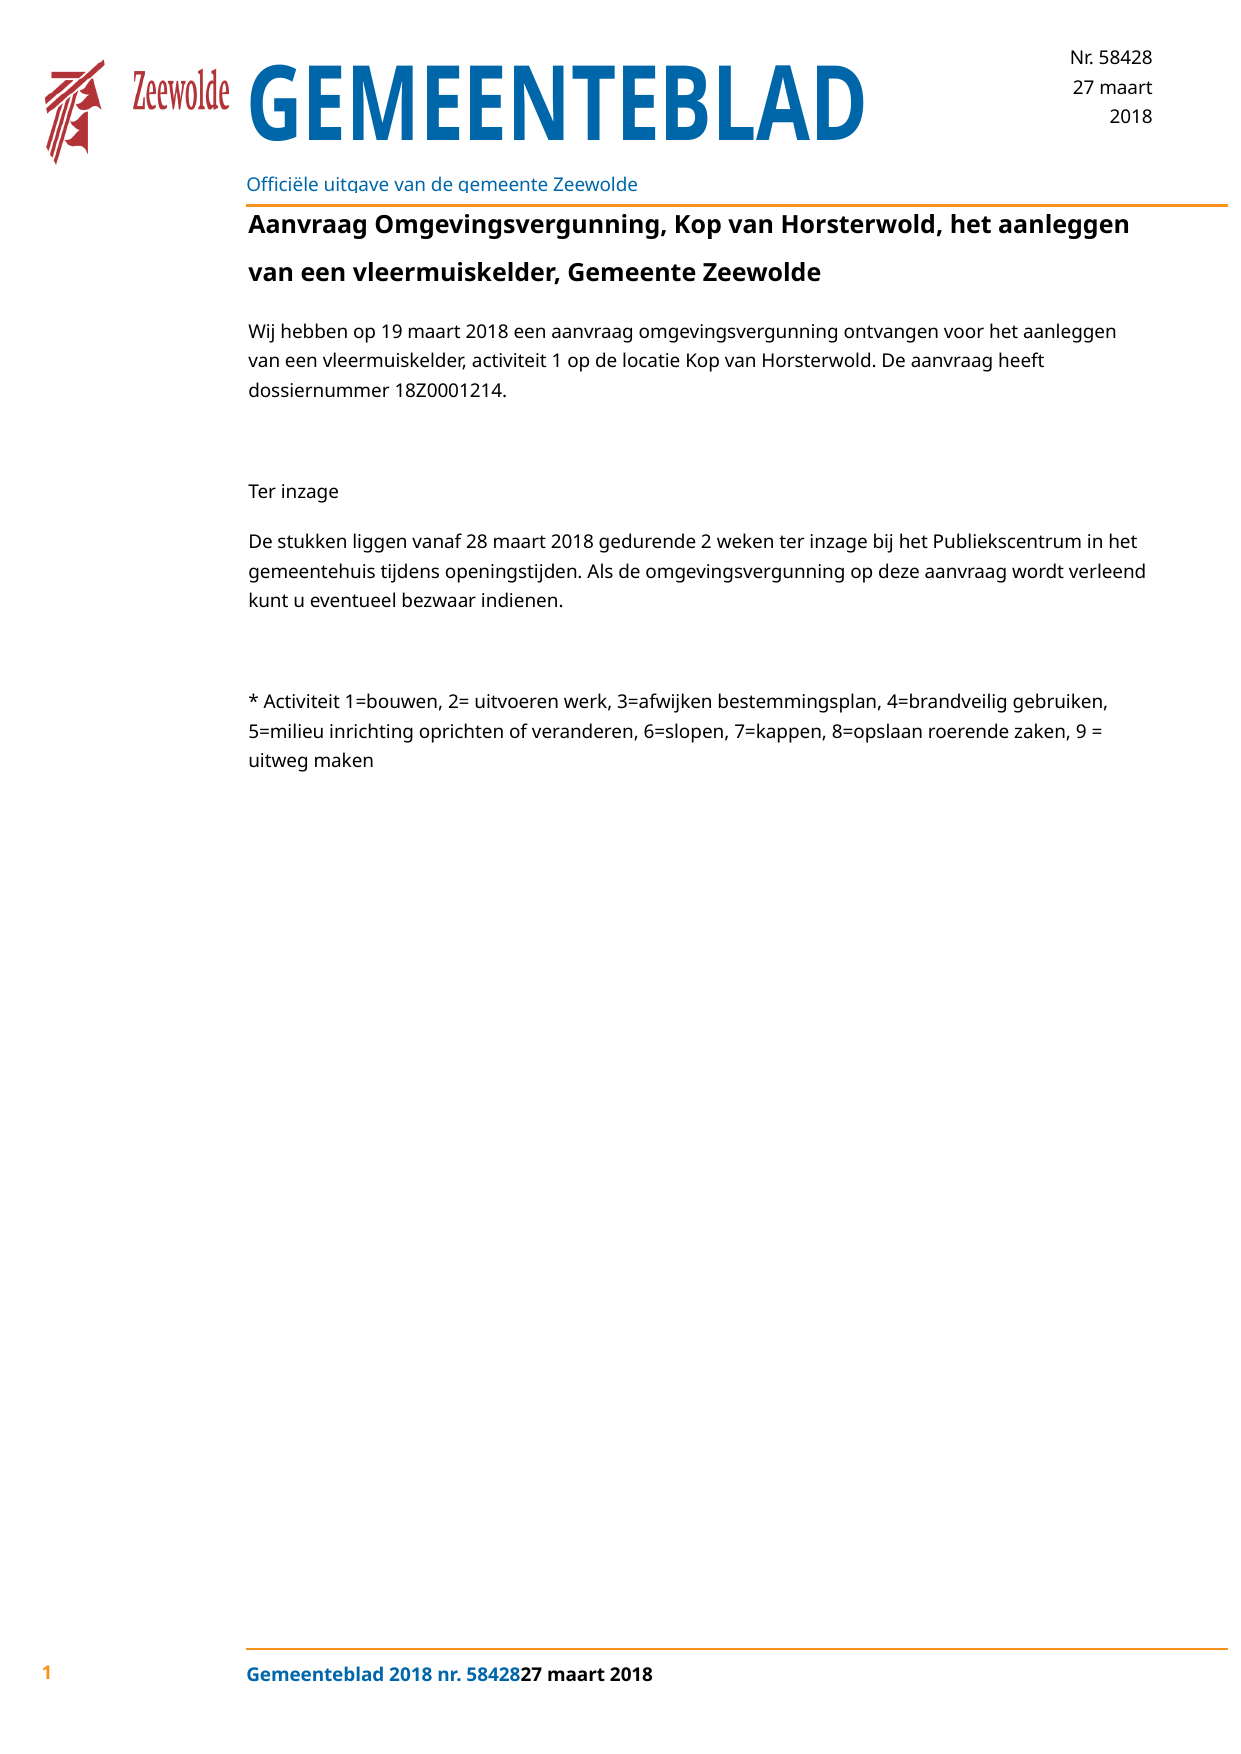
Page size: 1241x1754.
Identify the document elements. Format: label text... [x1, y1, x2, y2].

text Aanvraag Omgevingsvergunning, Kop van Horsterwold, het aanleggen van een vleermuiskelder, Gemeente Zeewolde [248, 207, 1152, 288]
picture [41, 47, 231, 172]
text De stukken liggen vanaf 28 maart 2018 gedurende 2 weken ter inzage bij het Publiekscentrum in het gemeentehuis tijdens openingstijden. Als de omgevingsvergunning op deze aanvraag wordt verleend kunt u eventueel bezwaar indienen. [248, 528, 1152, 613]
text * Activiteit 1=bouwen, 2= uitvoeren werk, 3=afwijken bestemmingsplan, 4=brandveilig gebruiken, 5=milieu inrichting oprichten of veranderen, 6=slopen, 7=kappen, 8=opslaan roerende zaken, 9 = uitweg maken [248, 688, 1152, 773]
text Wij hebben op 19 maart 2018 een aanvraag omgevingsvergunning ontvangen voor het aanleggen van een vleermuiskelder, activiteit 1 op de locatie Kop van Horsterwold. De aanvraag heeft dossiernummer 18Z0001214. [248, 318, 1152, 403]
text Ter inzage [248, 478, 1152, 504]
